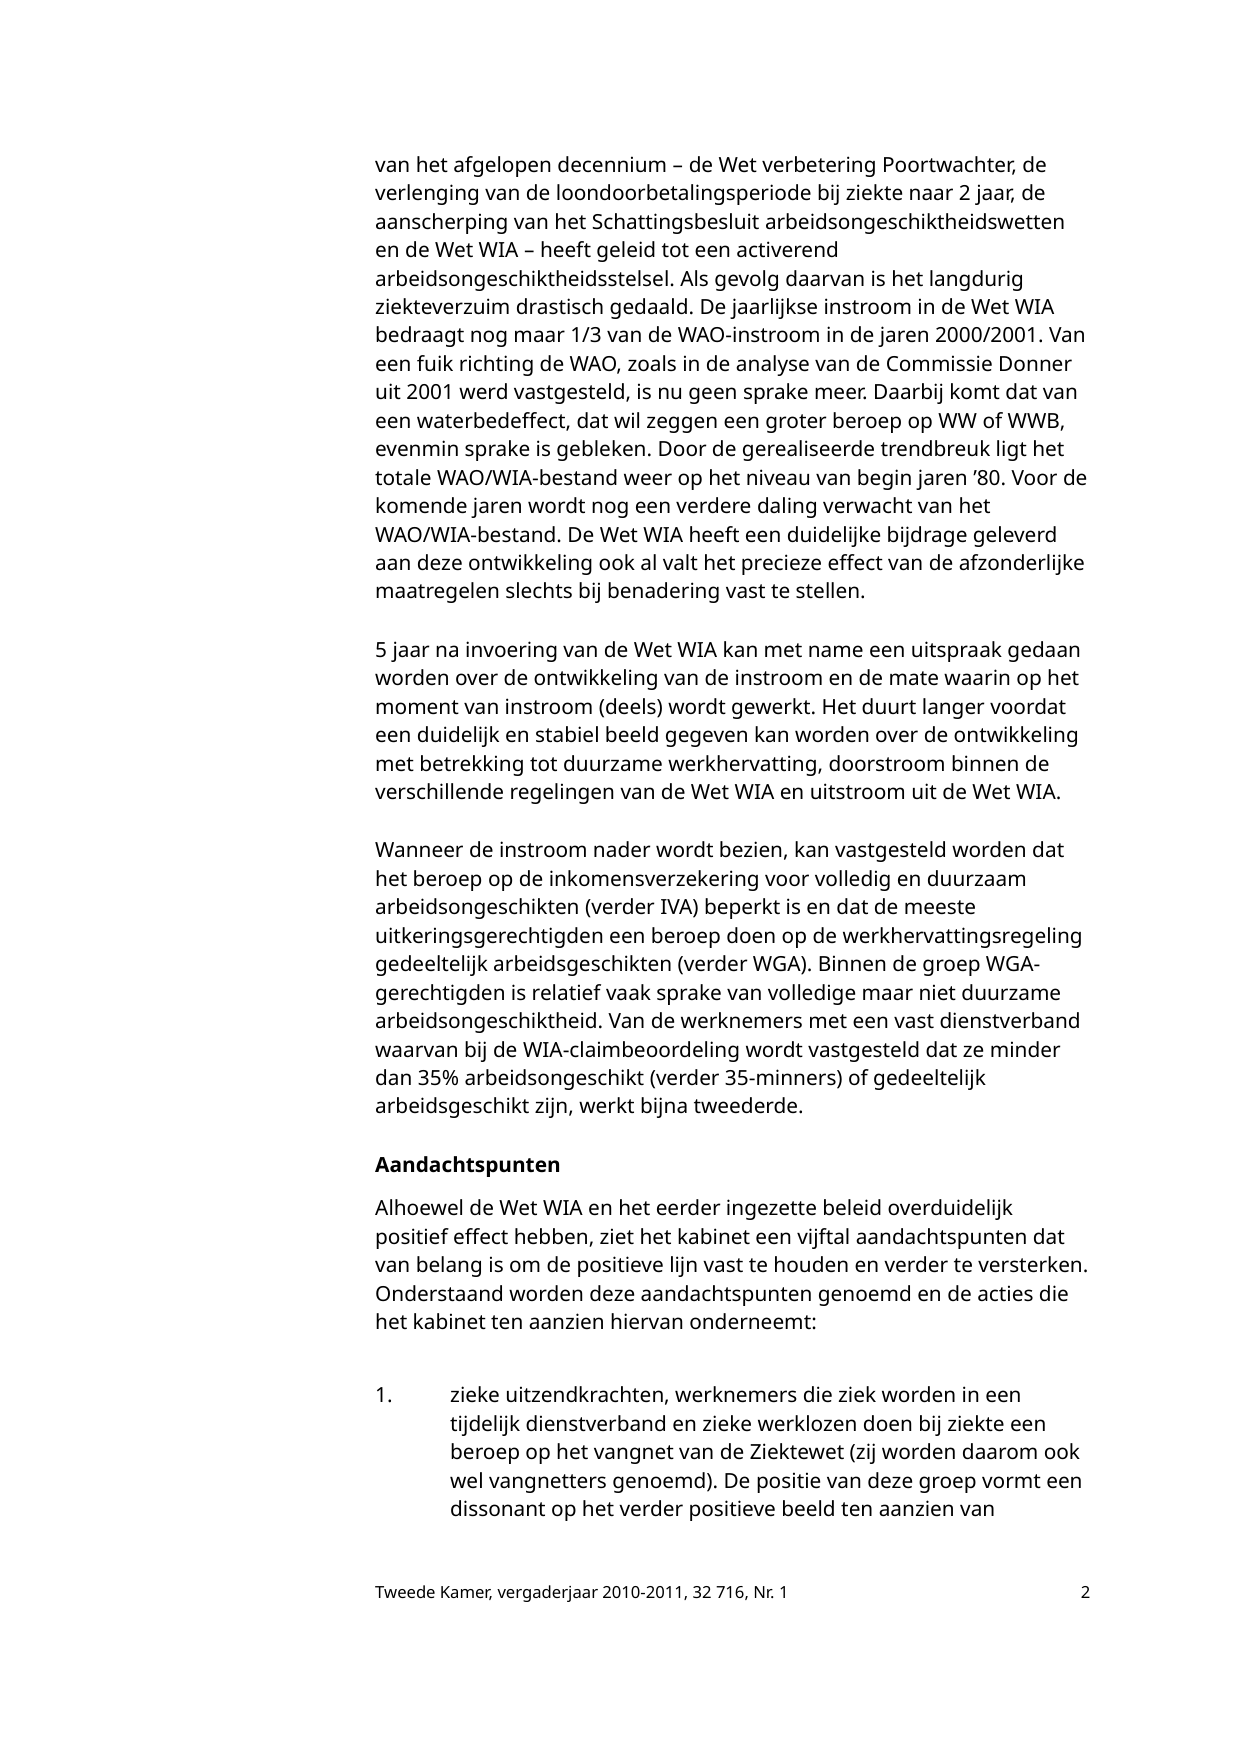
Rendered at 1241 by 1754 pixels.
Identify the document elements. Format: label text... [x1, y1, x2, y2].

text Wanneer de instroom nader wordt bezien, kan vastgesteld worden dat het beroep op de inkomensverzekering voor volledig en duurzaam arbeidsongeschikten (verder IVA) beperkt is en dat de meeste uitkeringsgerechtigden een beroep doen op de werkhervattingsregeling gedeeltelijk arbeidsgeschikten (verder WGA). Binnen de groep WGA-gerechtigden is relatief vaak sprake van volledige maar niet duurzame arbeidsongeschiktheid. Van de werknemers met een vast dienstverband waarvan bij de WIA-claimbeoordeling wordt vastgesteld dat ze minder dan 35% arbeidsongeschikt (verder 35-minners) of gedeeltelijk arbeidsgeschikt zijn, werkt bijna tweederde. [375, 836, 1090, 1120]
list zieke uitzendkrachten, werknemers die ziek worden in een tijdelijk dienstverband en zieke werklozen doen bij ziekte een beroep op het vangnet van de Ziektewet (zij worden daarom ook wel vangnetters genoemd). De positie van deze groep vormt een dissonant op het verder positieve beeld ten aanzien van [375, 1381, 1090, 1523]
text 5 jaar na invoering van de Wet WIA kan met name een uitspraak gedaan worden over de ontwikkeling van de instroom en de mate waarin op het moment van instroom (deels) wordt gewerkt. Het duurt langer voordat een duidelijk en stabiel beeld gegeven kan worden over de ontwikkeling met betrekking tot duurzame werkhervatting, doorstroom binnen de verschillende regelingen van de Wet WIA en uitstroom uit de Wet WIA. [375, 635, 1090, 806]
text van het afgelopen decennium – de Wet verbetering Poortwachter, de verlenging van de loondoorbetalingsperiode bij ziekte naar 2 jaar, de aanscherping van het Schattingsbesluit arbeidsongeschiktheidswetten en de Wet WIA – heeft geleid tot een activerend arbeidsongeschiktheidsstelsel. Als gevolg daarvan is het langdurig ziekteverzuim drastisch gedaald. De jaarlijkse instroom in de Wet WIA bedraagt nog maar 1/3 van de WAO-instroom in de jaren 2000/2001. Van een fuik richting de WAO, zoals in de analyse van de Commissie Donner uit 2001 werd vastgesteld, is nu geen sprake meer. Daarbij komt dat van een waterbedeffect, dat wil zeggen een groter beroep op WW of WWB, evenmin sprake is gebleken. Door de gerealiseerde trendbreuk ligt het totale WAO/WIA-bestand weer op het niveau van begin jaren ’80. Voor de komende jaren wordt nog een verdere daling verwacht van het WAO/WIA-bestand. De Wet WIA heeft een duidelijke bijdrage geleverd aan deze ontwikkeling ook al valt het precieze effect van de afzonderlijke maatregelen slechts bij benadering vast te stellen. [375, 150, 1090, 605]
text Alhoewel de Wet WIA en het eerder ingezette beleid overduidelijk positief effect hebben, ziet het kabinet een vijftal aandachtspunten dat van belang is om de positieve lijn vast te houden en verder te versterken. Onderstaand worden deze aandachtspunten genoemd en de acties die het kabinet ten aanzien hiervan onderneemt: [375, 1193, 1090, 1336]
text Aandachtspunten [375, 1150, 1090, 1178]
